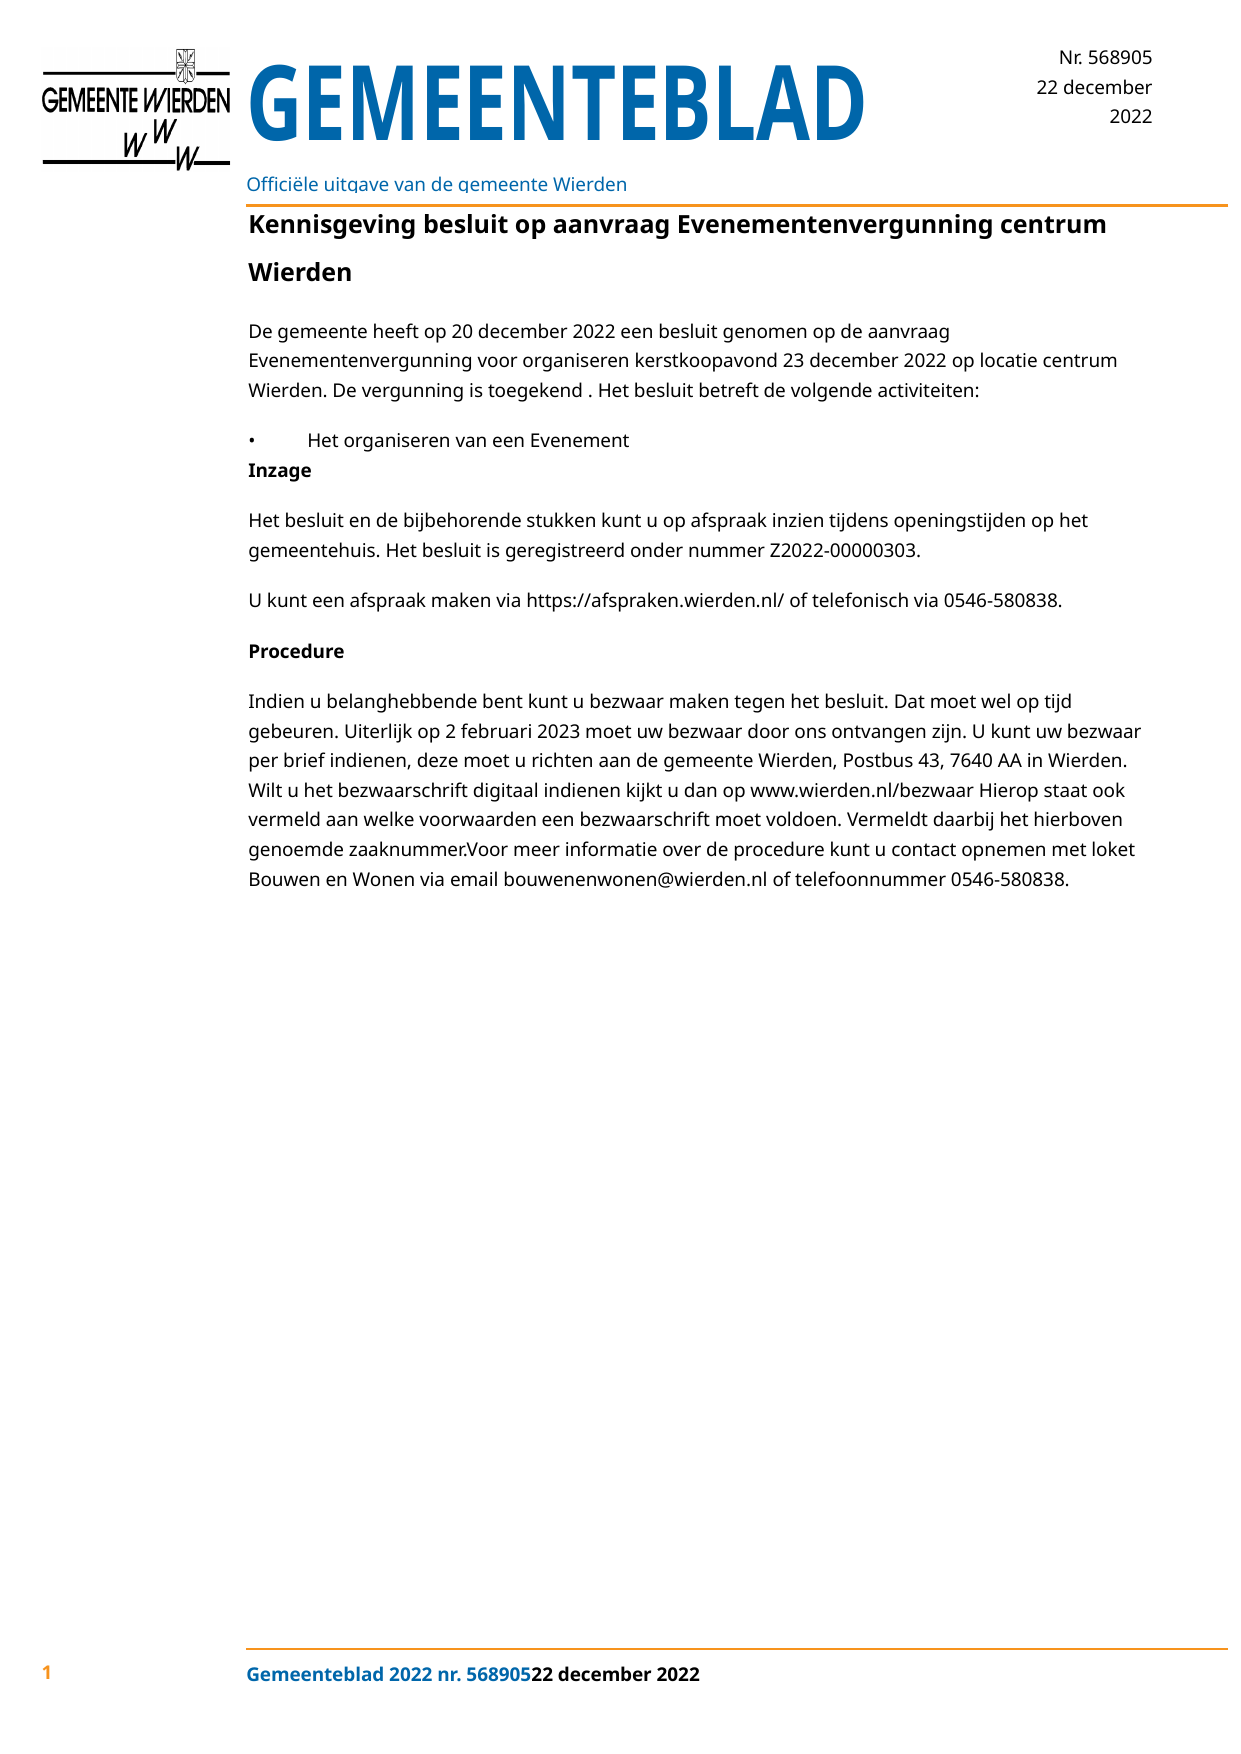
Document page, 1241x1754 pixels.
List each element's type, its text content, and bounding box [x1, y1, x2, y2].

text U kunt een afspraak maken via https://afspraken.wierden.nl/ of telefonisch via 0546-580838. [248, 587, 1152, 613]
text Kennisgeving besluit op aanvraag Evenementenvergunning centrum Wierden [248, 207, 1152, 288]
text Indien u belanghebbende bent kunt u bezwaar maken tegen het besluit. Dat moet wel op tijd gebeuren. Uiterlijk op 2 februari 2023 moet uw bezwaar door ons ontvangen zijn. U kunt uw bezwaar per brief indienen, deze moet u richten aan de gemeente Wierden, Postbus 43, 7640 AA in Wierden. Wilt u het bezwaarschrift digitaal indienen kijkt u dan op www.wierden.nl/bezwaar Hierop staat ook vermeld aan welke voorwaarden een bezwaarschrift moet voldoen. Vermeldt daarbij het hierboven genoemde zaaknummer.Voor meer informatie over de procedure kunt u contact opnemen met loket Bouwen en Wonen via email bouwenenwonen@wierden.nl of telefoonnummer 0546-580838. [248, 688, 1152, 892]
text Procedure [248, 638, 1152, 664]
text Het besluit en de bijbehorende stukken kunt u op afspraak inzien tijdens openingstijden op het gemeentehuis. Het besluit is geregistreerd onder nummer Z2022-00000303. [248, 507, 1152, 563]
text De gemeente heeft op 20 december 2022 een besluit genomen op de aanvraag Evenementenvergunning voor organiseren kerstkoopavond 23 december 2022 op locatie centrum Wierden. De vergunning is toegekend . Het besluit betreft de volgende activiteiten: [248, 318, 1152, 403]
text Inzage [248, 457, 1152, 483]
list Het organiseren van een Evenement [248, 427, 1152, 453]
picture [41, 47, 231, 172]
